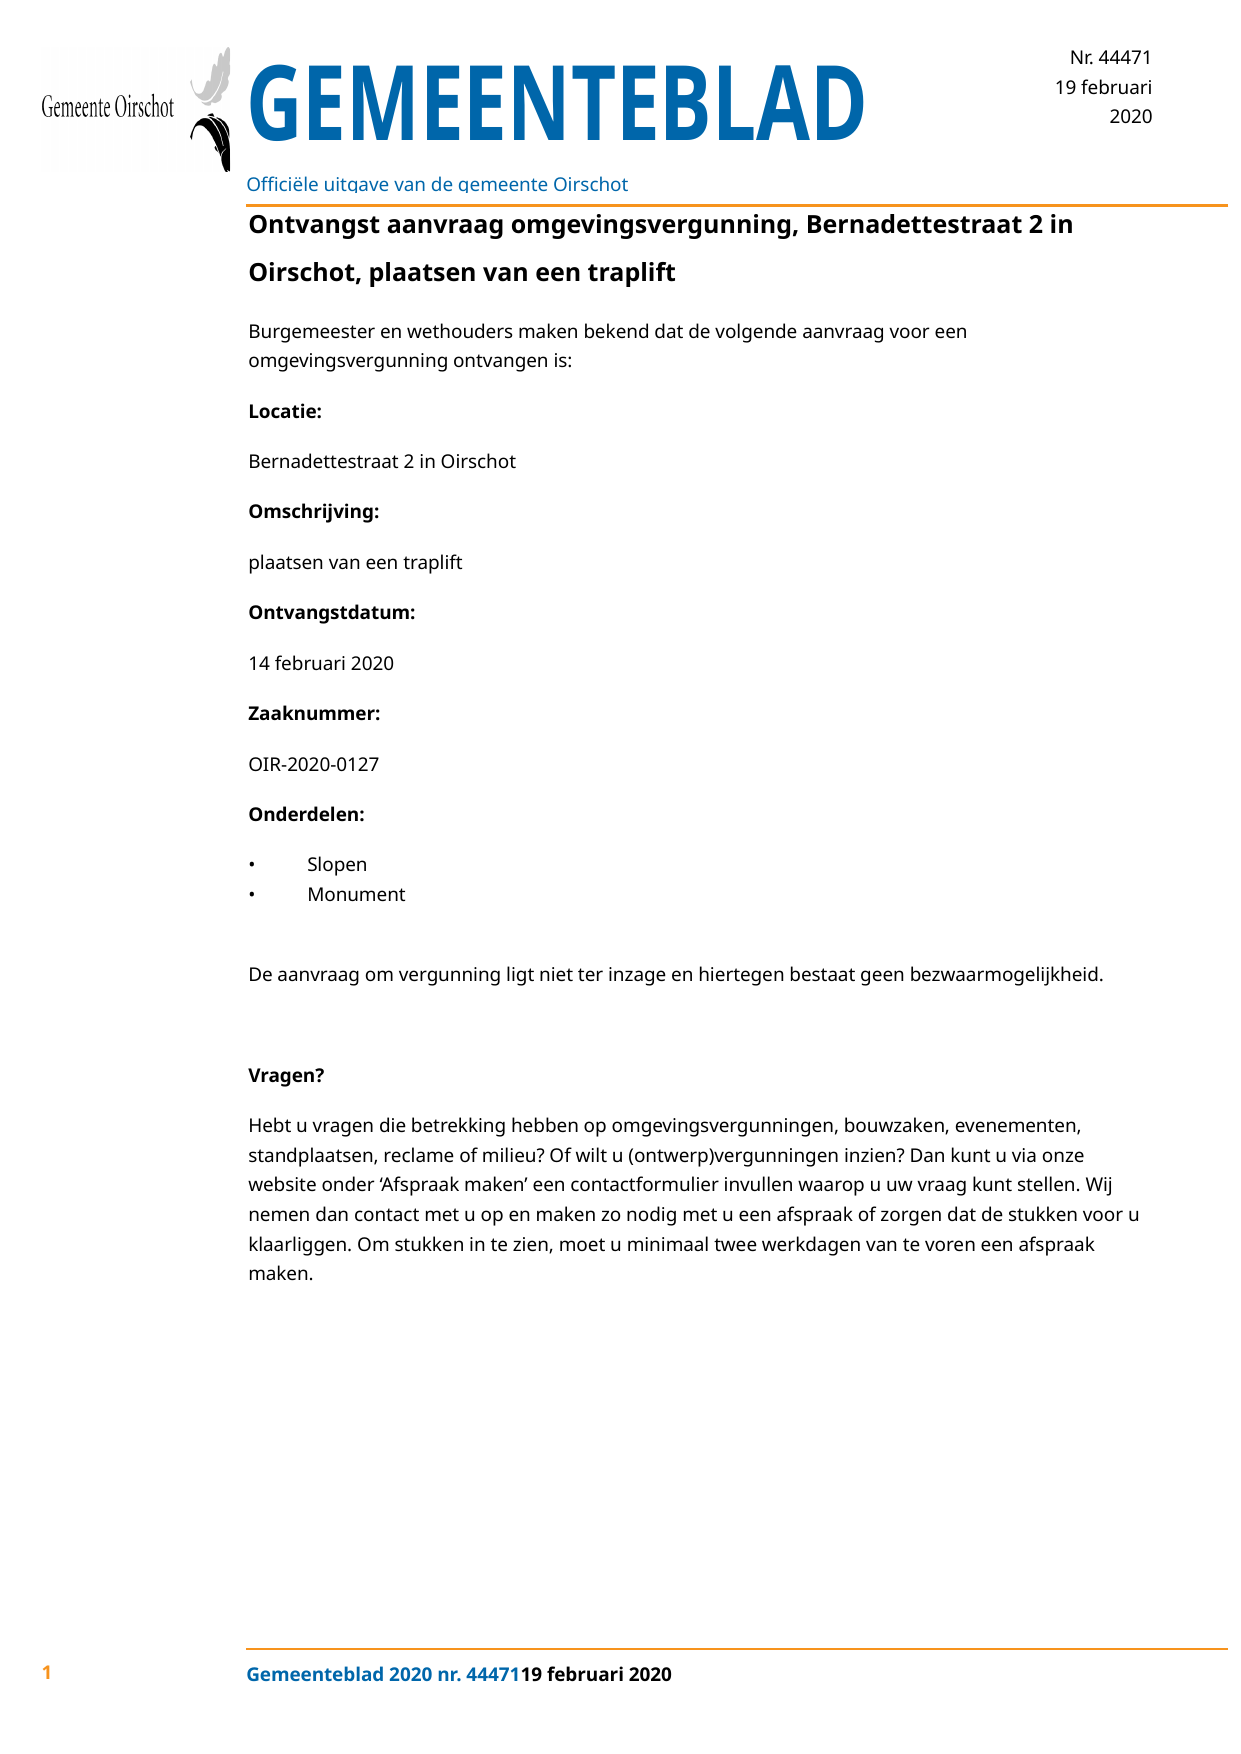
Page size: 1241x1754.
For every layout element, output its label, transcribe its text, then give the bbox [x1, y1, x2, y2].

text Ontvangstdatum: [248, 599, 1152, 625]
text Vragen? [248, 1062, 1152, 1088]
text Locatie: [248, 398, 1152, 424]
list Slopen [248, 852, 1152, 877]
text Onderdelen: [248, 801, 1152, 827]
text Hebt u vragen die betrekking hebben op omgevingsvergunningen, bouwzaken, evenementen, standplaatsen, reclame of milieu? Of wilt u (ontwerp)vergunningen inzien? Dan kunt u via onze website onder ‘Afspraak maken’ een contactformulier invullen waarop u uw vraag kunt stellen. Wij nemen dan contact met u op en maken zo nodig met u een afspraak of zorgen dat de stukken voor u klaarliggen. Om stukken in te zien, moet u minimaal twee werkdagen van te voren een afspraak maken. [248, 1112, 1152, 1286]
picture [41, 47, 231, 172]
list Monument [248, 881, 1152, 907]
text Bernadettestraat 2 in Oirschot [248, 448, 1152, 474]
text 14 februari 2020 [248, 650, 1152, 676]
text Zaaknummer: [248, 700, 1152, 726]
text De aanvraag om vergunning ligt niet ter inzage en hiertegen bestaat geen bezwaarmogelijkheid. [248, 961, 1152, 987]
text Burgemeester en wethouders maken bekend dat de volgende aanvraag voor een omgevingsvergunning ontvangen is: [248, 318, 1152, 373]
text Omschrijving: [248, 499, 1152, 524]
text OIR-2020-0127 [248, 751, 1152, 777]
text plaatsen van een traplift [248, 549, 1152, 575]
text Ontvangst aanvraag omgevingsvergunning, Bernadettestraat 2 in Oirschot, plaatsen van een traplift [248, 207, 1152, 288]
